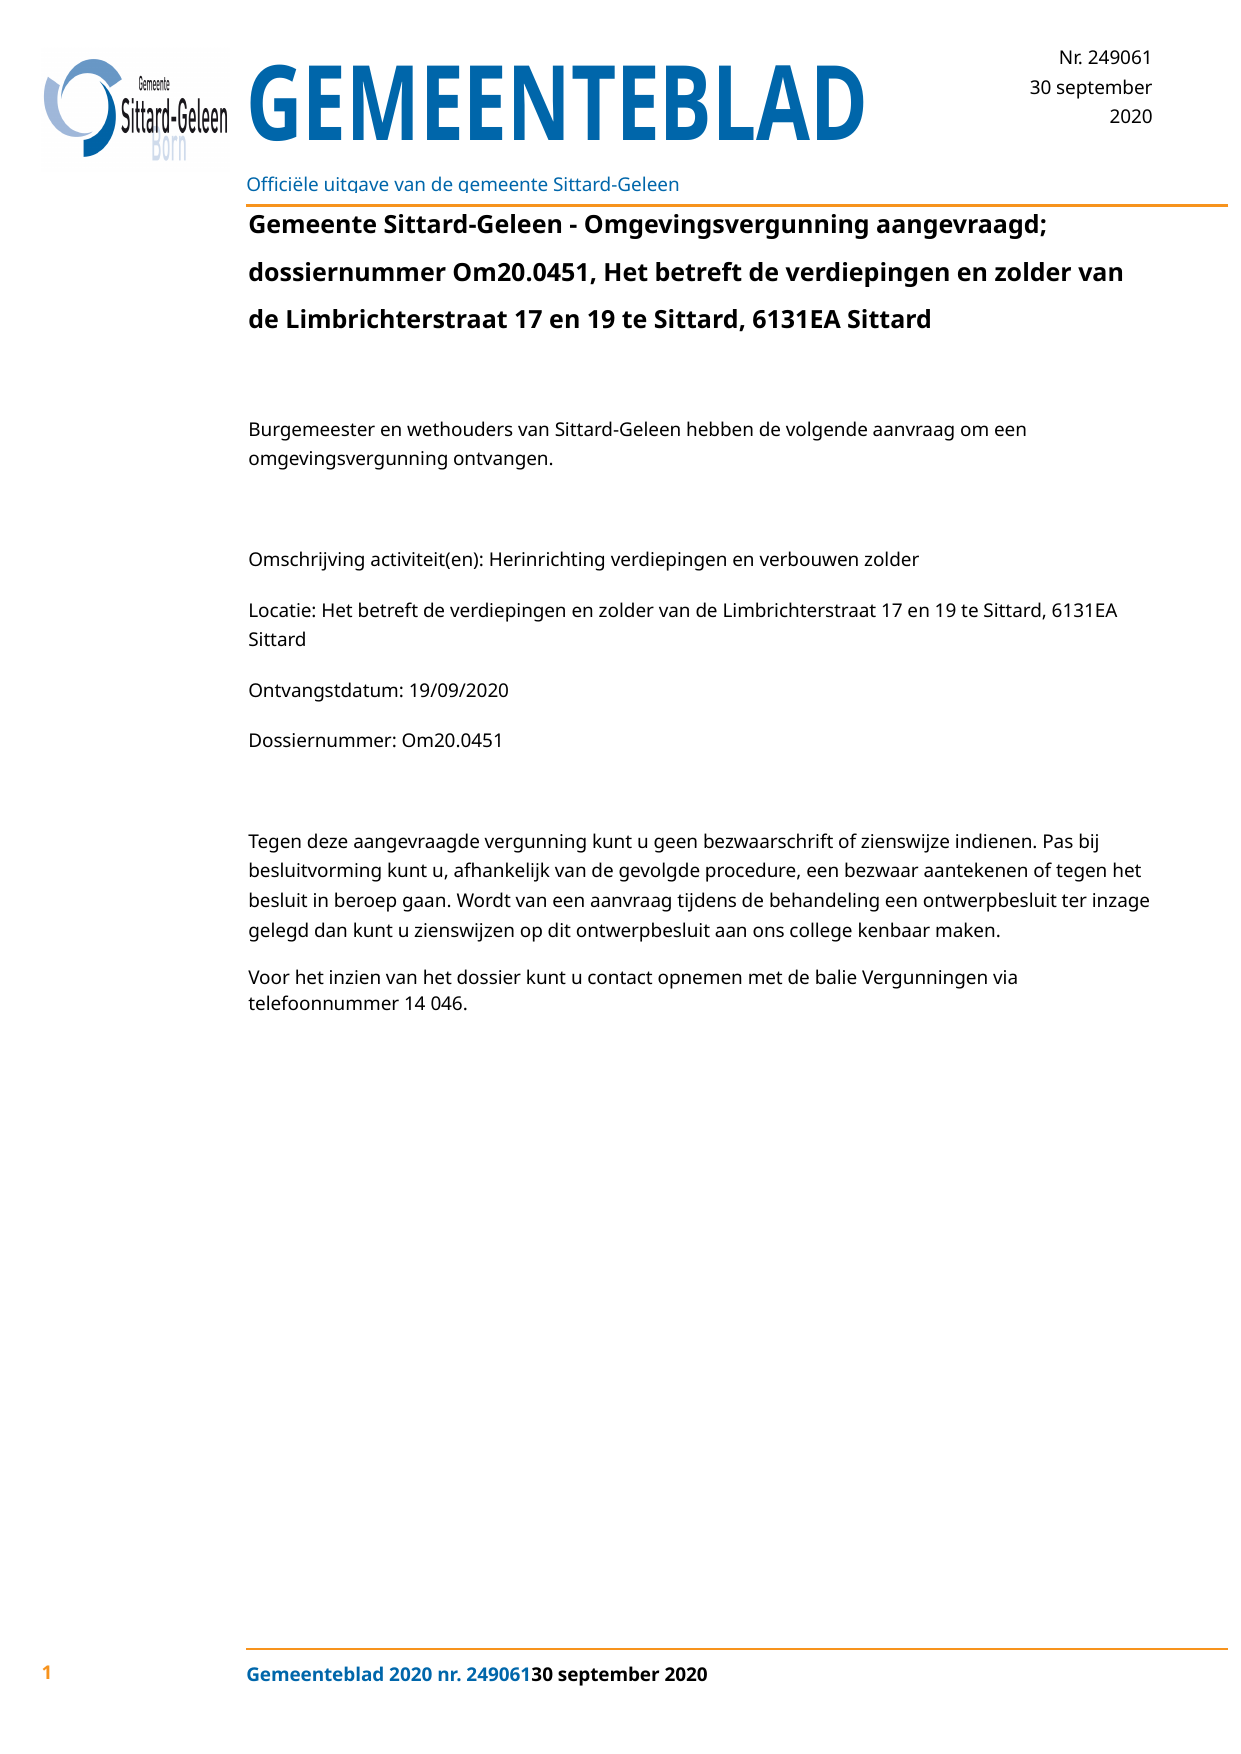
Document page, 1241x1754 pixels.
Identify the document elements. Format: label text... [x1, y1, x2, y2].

text Locatie: Het betreft de verdiepingen en zolder van de Limbrichterstraat 17 en 19 te Sittard, 6131EA Sittard [248, 597, 1152, 652]
picture [41, 47, 231, 172]
text Voor het inzien van het dossier kunt u contact opnemen met de balie Vergunningen via telefoonnummer 14 046. [248, 964, 1152, 1016]
text Dossiernummer: Om20.0451 [248, 727, 1152, 753]
text Omschrijving activiteit(en): Herinrichting verdiepingen en verbouwen zolder [248, 546, 1152, 572]
text Tegen deze aangevraagde vergunning kunt u geen bezwaarschrift of zienswijze indienen. Pas bij besluitvorming kunt u, afhankelijk van de gevolgde procedure, een bezwaar aantekenen of tegen het besluit in beroep gaan. Wordt van een aanvraag tijdens de behandeling een ontwerpbesluit ter inzage gelegd dan kunt u zienswijzen op dit ontwerpbesluit aan ons college kenbaar maken. [248, 828, 1152, 942]
text Gemeente Sittard-Geleen - Omgevingsvergunning aangevraagd; dossiernummer Om20.0451, Het betreft de verdiepingen en zolder van de Limbrichterstraat 17 en 19 te Sittard, 6131EA Sittard [248, 207, 1152, 336]
text Ontvangstdatum: 19/09/2020 [248, 677, 1152, 702]
text Burgemeester en wethouders van Sittard-Geleen hebben de volgende aanvraag om een omgevingsvergunning ontvangen. [248, 416, 1152, 471]
